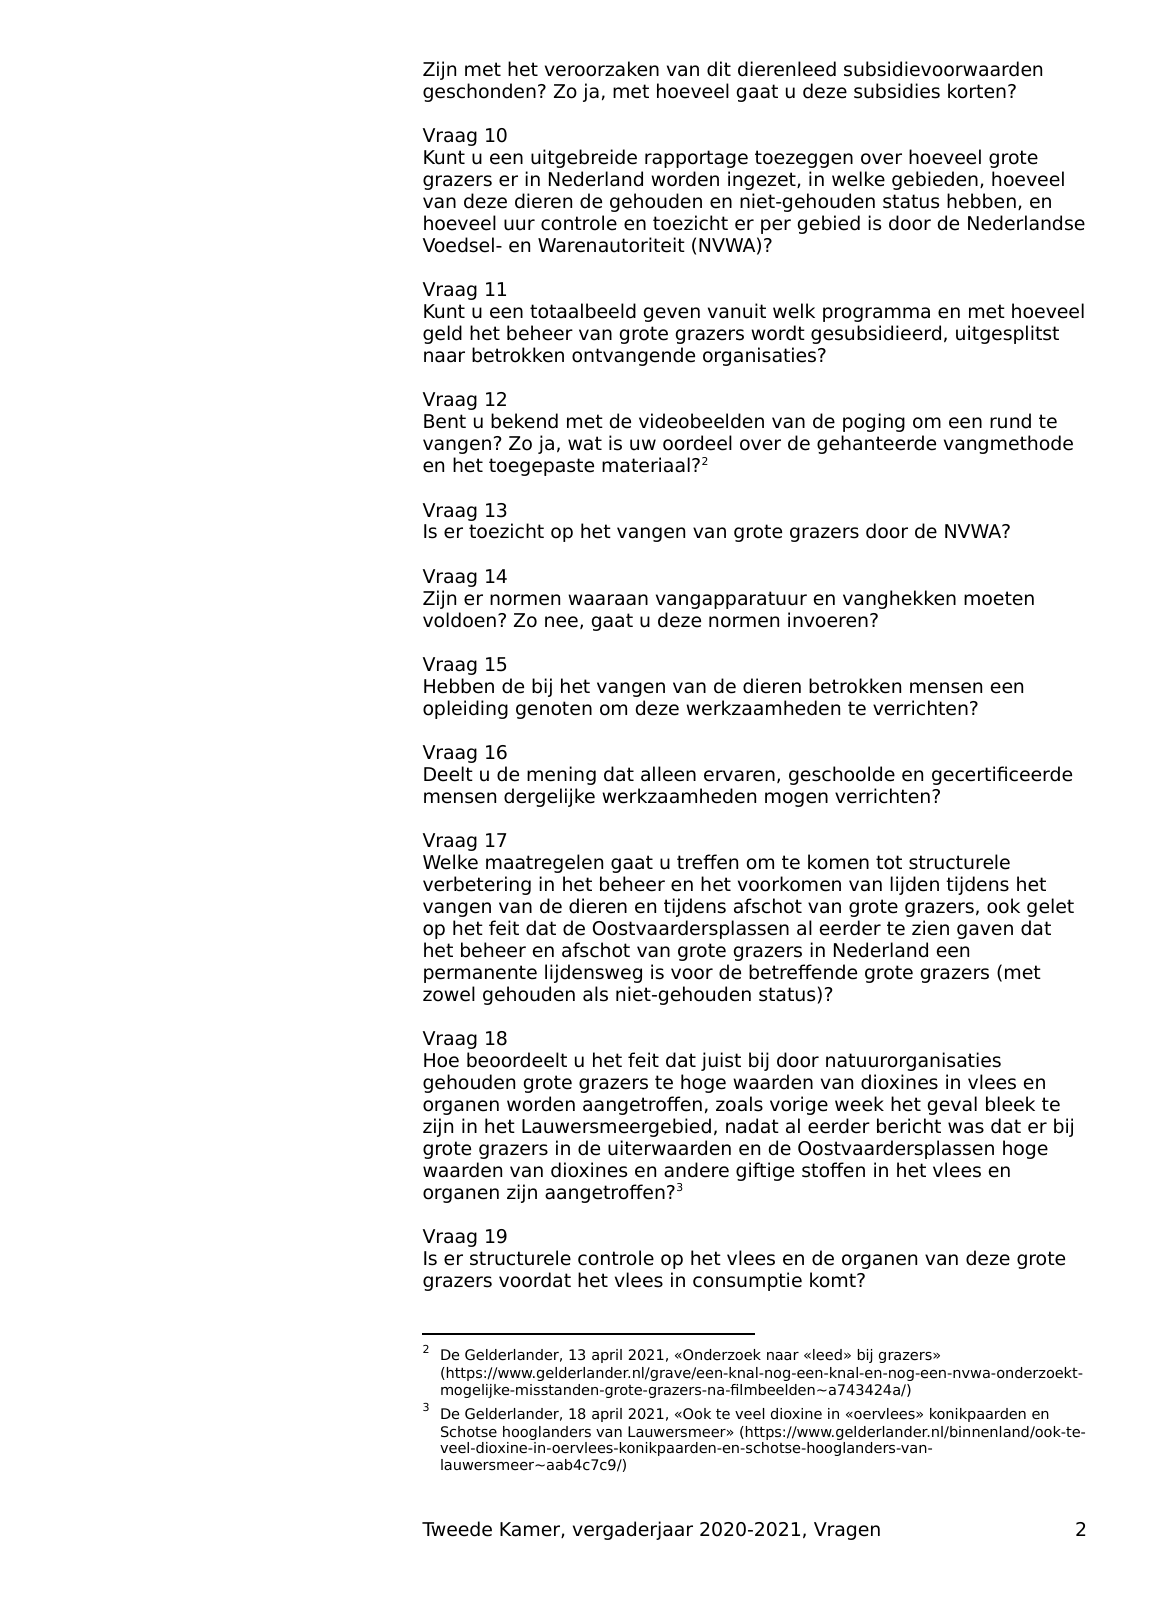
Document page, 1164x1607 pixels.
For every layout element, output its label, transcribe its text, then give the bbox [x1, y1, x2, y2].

text Vraag 17 [422, 830, 1087, 852]
text Zijn met het veroorzaken van dit dierenleed subsidievoorwaarden geschonden? Zo ja, met hoeveel gaat u deze subsidies korten? [422, 59, 1087, 103]
text Vraag 13 [422, 499, 1087, 521]
text Zijn er normen waaraan vangapparatuur en vanghekken moeten voldoen? Zo nee, gaat u deze normen invoeren? [422, 588, 1087, 632]
text Vraag 16 [422, 742, 1087, 764]
text Is er structurele controle op het vlees en de organen van deze grote grazers voordat het vlees in consumptie komt? [422, 1248, 1087, 1292]
text Is er toezicht op het vangen van grote grazers door de NVWA? [422, 521, 1087, 543]
text Hoe beoordeelt u het feit dat juist bij door natuurorganisaties gehouden grote grazers te hoge waarden van dioxines in vlees en organen worden aangetroffen, zoals vorige week het geval bleek te zijn in het Lauwersmeergebied, nadat al eerder bericht was dat er bij grote grazers in de uiterwaarden en de Oostvaardersplassen hoge waarden van dioxines en andere giftige stoffen in het vlees en organen zijn aangetroffen? [422, 1050, 1087, 1204]
text Bent u bekend met de videobeelden van de poging om een rund te vangen? Zo ja, wat is uw oordeel over de gehanteerde vangmethode en het toegepaste materiaal? [422, 411, 1087, 477]
text Hebben de bij het vangen van de dieren betrokken mensen een opleiding genoten om deze werkzaamheden te verrichten? [422, 676, 1087, 720]
text Vraag 19 [422, 1226, 1087, 1248]
text Deelt u de mening dat alleen ervaren, geschoolde en gecertificeerde mensen dergelijke werkzaamheden mogen verrichten? [422, 764, 1087, 808]
text Vraag 14 [422, 566, 1087, 588]
text Vraag 12 [422, 389, 1087, 411]
text Vraag 11 [422, 279, 1087, 301]
text Vraag 18 [422, 1028, 1087, 1050]
text Kunt u een uitgebreide rapportage toezeggen over hoeveel grote grazers er in Nederland worden ingezet, in welke gebieden, hoeveel van deze dieren de gehouden en niet-gehouden status hebben, en hoeveel uur controle en toezicht er per gebied is door de Nederlandse Voedsel- en Warenautoriteit (NVWA)? [422, 147, 1087, 257]
text Vraag 15 [422, 654, 1087, 676]
text De Gelderlander, 13 april 2021, «Onderzoek naar «leed» bij grazers» (https://www.gelderlander.nl/grave/een-knal-nog-een-knal-en-nog-een-nvwa-onderzoekt-mogelijke-misstanden-grote-grazers-na-filmbeelden~a743424a/) [422, 1343, 1087, 1399]
text De Gelderlander, 18 april 2021, «Ook te veel dioxine in «oervlees» konikpaarden en Schotse hooglanders van Lauwersmeer» (https://www.gelderlander.nl/binnenland/ook-te-veel-dioxine-in-oervlees-konikpaarden-en-schotse-hooglanders-van-lauwersmeer~aab4c7c9/) [422, 1402, 1087, 1474]
text Welke maatregelen gaat u treffen om te komen tot structurele verbetering in het beheer en het voorkomen van lijden tijdens het vangen van de dieren en tijdens afschot van grote grazers, ook gelet op het feit dat de Oostvaardersplassen al eerder te zien gaven dat het beheer en afschot van grote grazers in Nederland een permanente lijdensweg is voor de betreffende grote grazers (met zowel gehouden als niet-gehouden status)? [422, 852, 1087, 1006]
text Kunt u een totaalbeeld geven vanuit welk programma en met hoeveel geld het beheer van grote grazers wordt gesubsidieerd, uitgesplitst naar betrokken ontvangende organisaties? [422, 301, 1087, 367]
text Vraag 10 [422, 125, 1087, 147]
